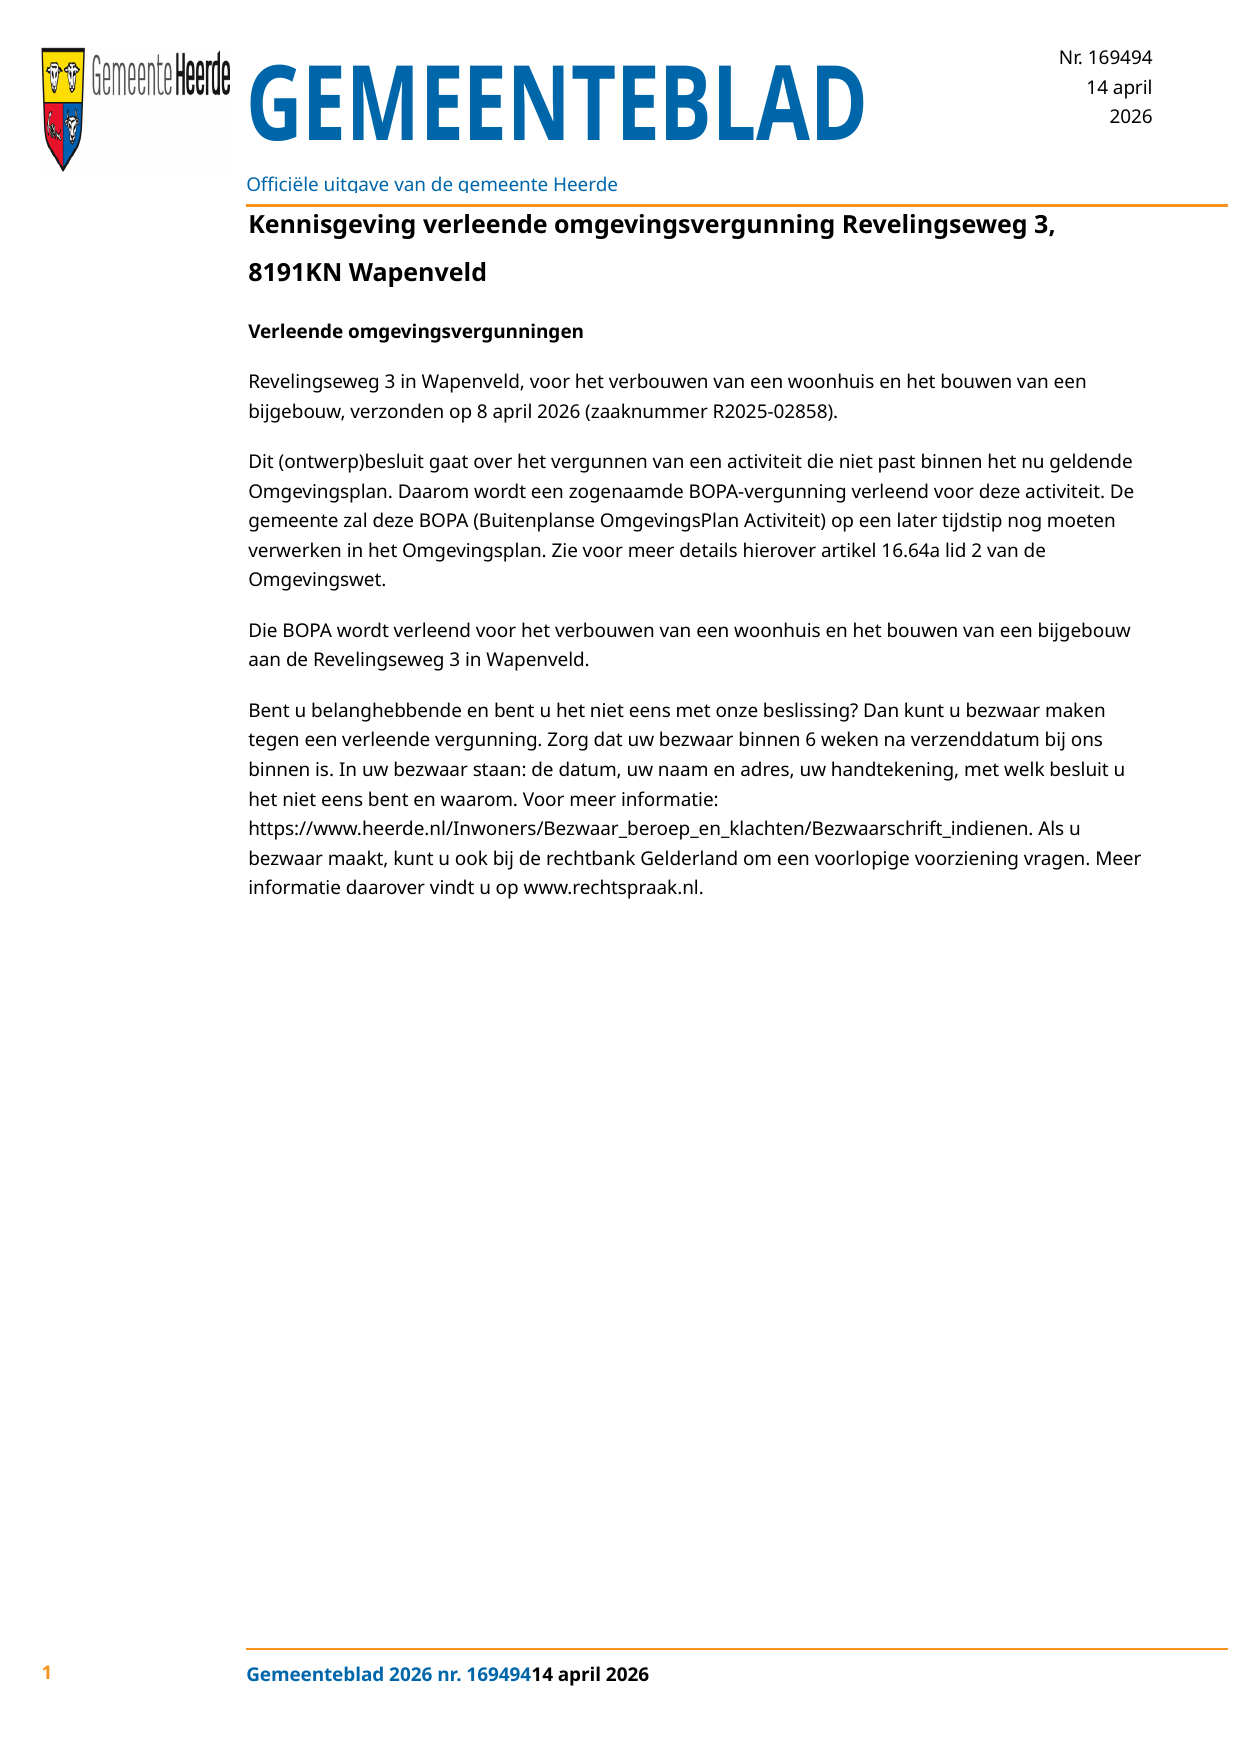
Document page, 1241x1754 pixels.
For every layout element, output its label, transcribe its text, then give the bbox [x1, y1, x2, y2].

text Die BOPA wordt verleend voor het verbouwen van een woonhuis en het bouwen van een bijgebouw aan de Revelingseweg 3 in Wapenveld. [248, 617, 1152, 672]
text Kennisgeving verleende omgevingsvergunning Revelingseweg 3, 8191KN Wapenveld [248, 207, 1152, 288]
text Revelingseweg 3 in Wapenveld, voor het verbouwen van een woonhuis en het bouwen van een bijgebouw, verzonden op 8 april 2026 (zaaknummer R2025-02858). [248, 368, 1152, 424]
picture [41, 47, 231, 172]
text Bent u belanghebbende en bent u het niet eens met onze beslissing? Dan kunt u bezwaar maken tegen een verleende vergunning. Zorg dat uw bezwaar binnen 6 weken na verzenddatum bij ons binnen is. In uw bezwaar staan: de datum, uw naam en adres, uw handtekening, met welk besluit u het niet eens bent en waarom. Voor meer informatie: https://www.heerde.nl/Inwoners/Bezwaar_beroep_en_klachten/Bezwaarschrift_indienen. Als u bezwaar maakt, kunt u ook bij de rechtbank Gelderland om een voorlopige voorziening vragen. Meer informatie daarover vindt u op www.rechtspraak.nl. [248, 697, 1152, 900]
text Verleende omgevingsvergunningen [248, 318, 1152, 344]
text Dit (ontwerp)besluit gaat over het vergunnen van een activiteit die niet past binnen het nu geldende Omgevingsplan. Daarom wordt een zogenaamde BOPA-vergunning verleend voor deze activiteit. De gemeente zal deze BOPA (Buitenplanse OmgevingsPlan Activiteit) op een later tijdstip nog moeten verwerken in het Omgevingsplan. Zie voor meer details hierover artikel 16.64a lid 2 van de Omgevingswet. [248, 448, 1152, 592]
